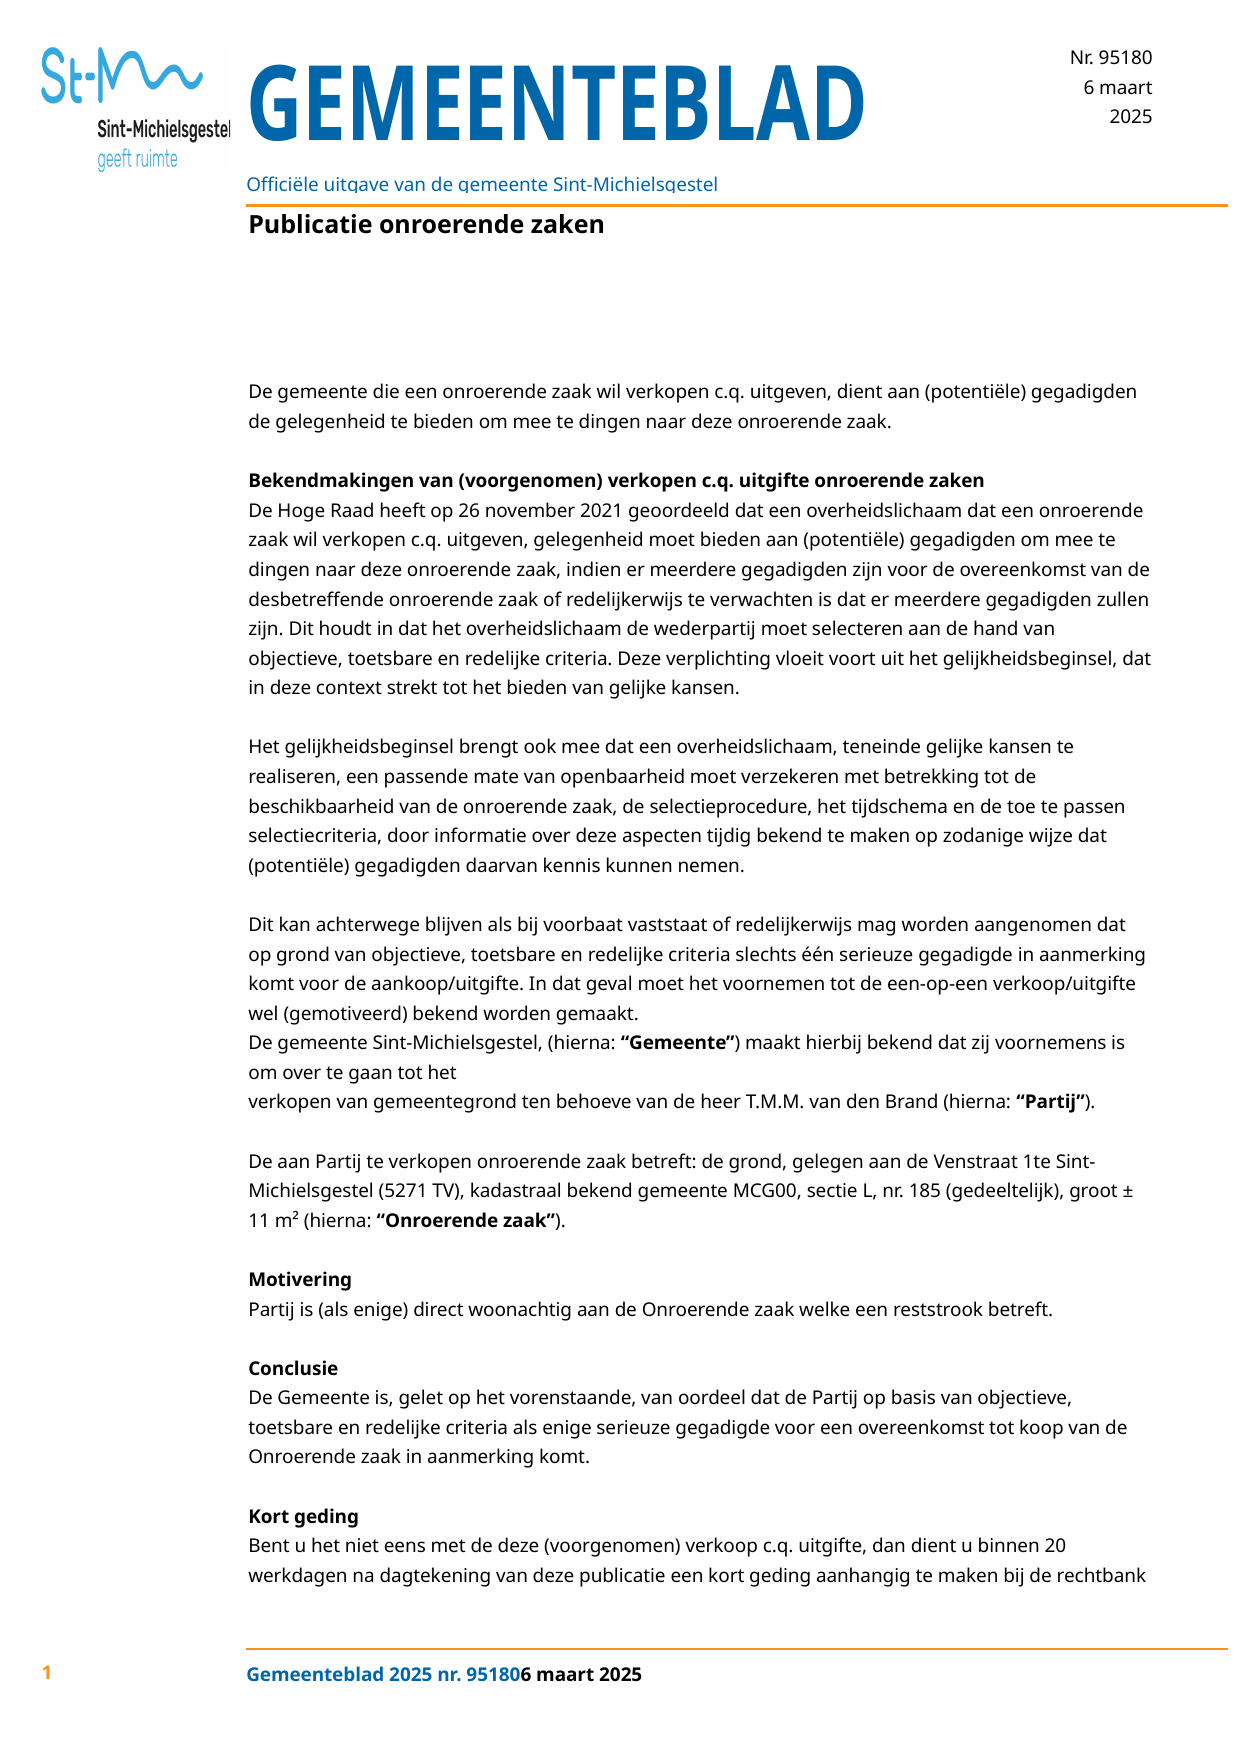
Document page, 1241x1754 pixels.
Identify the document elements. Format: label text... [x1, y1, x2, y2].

text De gemeente die een onroerende zaak wil verkopen c.q. uitgeven, dient aan (potentiële) gegadigden de gelegenheid te bieden om mee te dingen naar deze onroerende zaak. [248, 379, 1152, 434]
text Publicatie onroerende zaken [248, 207, 1152, 241]
text De Gemeente is, gelet op het vorenstaande, van oordeel dat de Partij op basis van objectieve, toetsbare en redelijke criteria als enige serieuze gegadigde voor een overeenkomst tot koop van de Onroerende zaak in aanmerking komt. [248, 1384, 1152, 1469]
text Conclusie [248, 1355, 1152, 1381]
text De aan Partij te verkopen onroerende zaak betreft: de grond, gelegen aan de Venstraat 1te Sint-Michielsgestel (5271 TV), kadastraal bekend gemeente MCG00, sectie L, nr. 185 (gedeeltelijk), groot ± 11 m² (hierna: “Onroerende zaak”). [248, 1148, 1152, 1233]
text Partij is (als enige) direct woonachtig aan de Onroerende zaak welke een reststrook betreft. [248, 1296, 1152, 1322]
text verkopen van gemeentegrond ten behoeve van de heer T.M.M. van den Brand (hierna: “Partij”). [248, 1089, 1152, 1114]
text Het gelijkheidsbeginsel brengt ook mee dat een overheidslichaam, teneinde gelijke kansen te realiseren, een passende mate van openbaarheid moet verzekeren met betrekking tot de beschikbaarheid van de onroerende zaak, de selectieprocedure, het tijdschema en de toe te passen selectiecriteria, door informatie over deze aspecten tijdig bekend te maken op zodanige wijze dat (potentiële) gegadigden daarvan kennis kunnen nemen. [248, 734, 1152, 878]
text Bekendmakingen van (voorgenomen) verkopen c.q. uitgifte onroerende zaken [248, 467, 1152, 493]
text Motivering [248, 1266, 1152, 1292]
text Kort geding [248, 1503, 1152, 1529]
text De Hoge Raad heeft op 26 november 2021 geoordeeld dat een overheidslichaam dat een onroerende zaak wil verkopen c.q. uitgeven, gelegenheid moet bieden aan (potentiële) gegadigden om mee te dingen naar deze onroerende zaak, indien er meerdere gegadigden zijn voor de overeenkomst van de desbetreffende onroerende zaak of redelijkerwijs te verwachten is dat er meerdere gegadigden zullen zijn. Dit houdt in dat het overheidslichaam de wederpartij moet selecteren aan de hand van objectieve, toetsbare en redelijke criteria. Deze verplichting vloeit voort uit het gelijkheidsbeginsel, dat in deze context strekt tot het bieden van gelijke kansen. [248, 497, 1152, 700]
text Dit kan achterwege blijven als bij voorbaat vaststaat of redelijkerwijs mag worden aangenomen dat op grond van objectieve, toetsbare en redelijke criteria slechts één serieuze gegadigde in aanmerking komt voor de aankoop/uitgifte. In dat geval moet het voornemen tot de een-op-een verkoop/uitgifte wel (gemotiveerd) bekend worden gemaakt. [248, 911, 1152, 1026]
text De gemeente Sint-Michielsgestel, (hierna: “Gemeente”) maakt hierbij bekend dat zij voornemens is om over te gaan tot het [248, 1029, 1152, 1085]
picture [41, 47, 231, 172]
text Bent u het niet eens met de deze (voorgenomen) verkoop c.q. uitgifte, dan dient u binnen 20 werkdagen na dagtekening van deze publicatie een kort geding aanhangig te maken bij de rechtbank [248, 1532, 1152, 1588]
